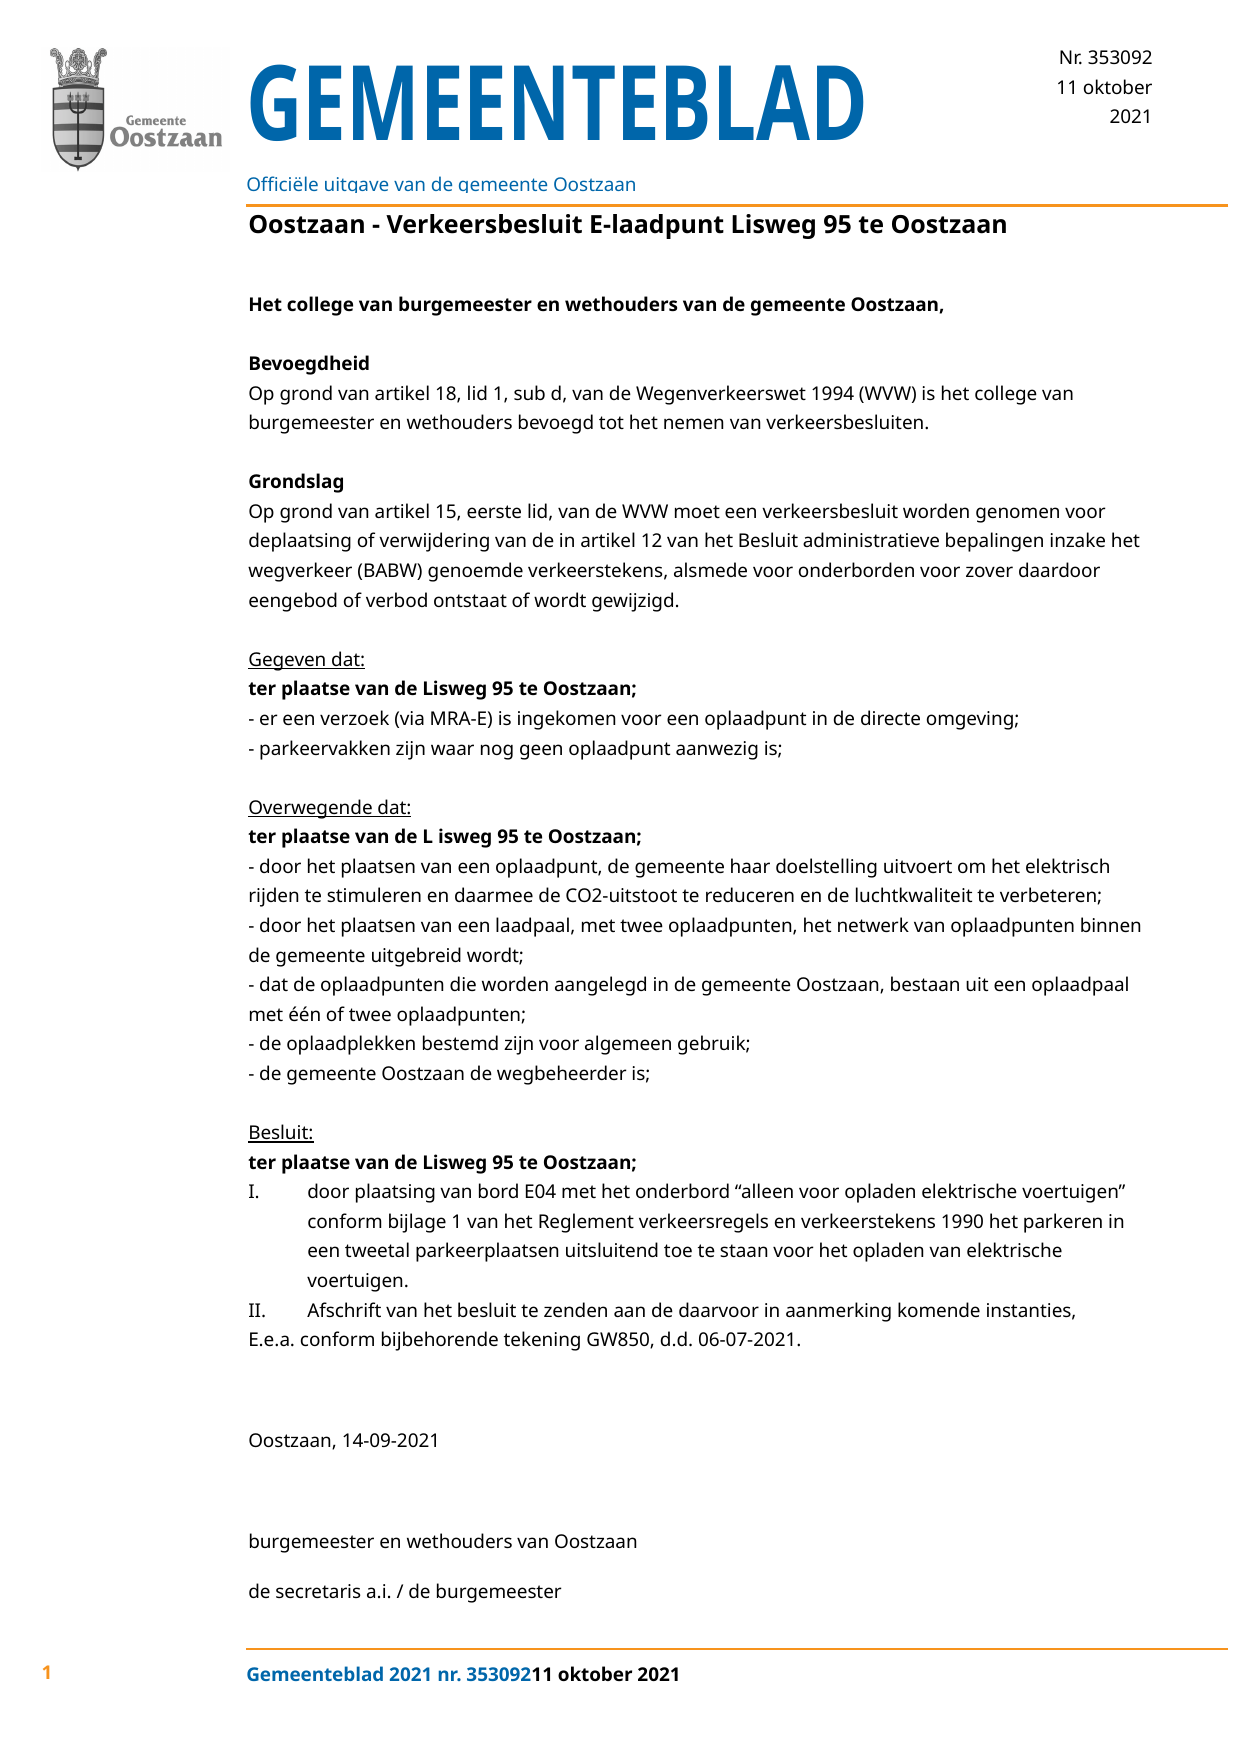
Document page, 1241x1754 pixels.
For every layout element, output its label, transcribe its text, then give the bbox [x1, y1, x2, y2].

text Oostzaan - Verkeersbesluit E-laadpunt Lisweg 95 te Oostzaan [248, 207, 1152, 241]
list Afschrift van het besluit te zenden aan de daarvoor in aanmerking komende instanties, [248, 1297, 1152, 1323]
text Bevoegdheid [248, 350, 1152, 376]
text - de gemeente Oostzaan de wegbeheerder is; [248, 1060, 1152, 1086]
text Gegeven dat: [248, 646, 1152, 672]
text - de oplaadplekken bestemd zijn voor algemeen gebruik; [248, 1031, 1152, 1056]
text E.e.a. conform bijbehorende tekening GW850, d.d. 06-07-2021. [248, 1326, 1152, 1352]
text ter plaatse van de L isweg 95 te Oostzaan; [248, 823, 1152, 849]
text Besluit: [248, 1119, 1152, 1145]
text burgemeester en wethouders van Oostzaan [248, 1528, 1152, 1554]
text Oostzaan, 14-09-2021 [248, 1427, 1152, 1453]
picture [41, 47, 231, 172]
text - parkeervakken zijn waar nog geen oplaadpunt aanwezig is; [248, 735, 1152, 761]
text - er een verzoek (via MRA-E) is ingekomen voor een oplaadpunt in de directe omgeving; [248, 705, 1152, 731]
text Op grond van artikel 18, lid 1, sub d, van de Wegenverkeerswet 1994 (WVW) is het college van burgemeester en wethouders bevoegd tot het nemen van verkeersbesluiten. [248, 380, 1152, 435]
text Op grond van artikel 15, eerste lid, van de WVW moet een verkeersbesluit worden genomen voor deplaatsing of verwijdering van de in artikel 12 van het Besluit administratieve bepalingen inzake het wegverkeer (BABW) genoemde verkeerstekens, alsmede voor onderborden voor zover daardoor eengebod of verbod ontstaat of wordt gewijzigd. [248, 498, 1152, 613]
text ter plaatse van de Lisweg 95 te Oostzaan; [248, 676, 1152, 701]
text de secretaris a.i. / de burgemeester [248, 1578, 1152, 1604]
text ter plaatse van de Lisweg 95 te Oostzaan; [248, 1149, 1152, 1175]
text Het college van burgemeester en wethouders van de gemeente Oostzaan, [248, 291, 1152, 317]
text - dat de oplaadpunten die worden aangelegd in de gemeente Oostzaan, bestaan uit een oplaadpaal met één of twee oplaadpunten; [248, 971, 1152, 1027]
text Grondslag [248, 468, 1152, 494]
text - door het plaatsen van een laadpaal, met twee oplaadpunten, het netwerk van oplaadpunten binnen de gemeente uitgebreid wordt; [248, 912, 1152, 968]
text - door het plaatsen van een oplaadpunt, de gemeente haar doelstelling uitvoert om het elektrisch rijden te stimuleren en daarmee de CO2-uitstoot te reduceren en de luchtkwaliteit te verbeteren; [248, 853, 1152, 908]
text Overwegende dat: [248, 794, 1152, 820]
list door plaatsing van bord E04 met het onderbord “alleen voor opladen elektrische voertuigen” conform bijlage 1 van het Reglement verkeersregels en verkeerstekens 1990 het parkeren in een tweetal parkeerplaatsen uitsluitend toe te staan voor het opladen van elektrische voertuigen. [248, 1178, 1152, 1293]
